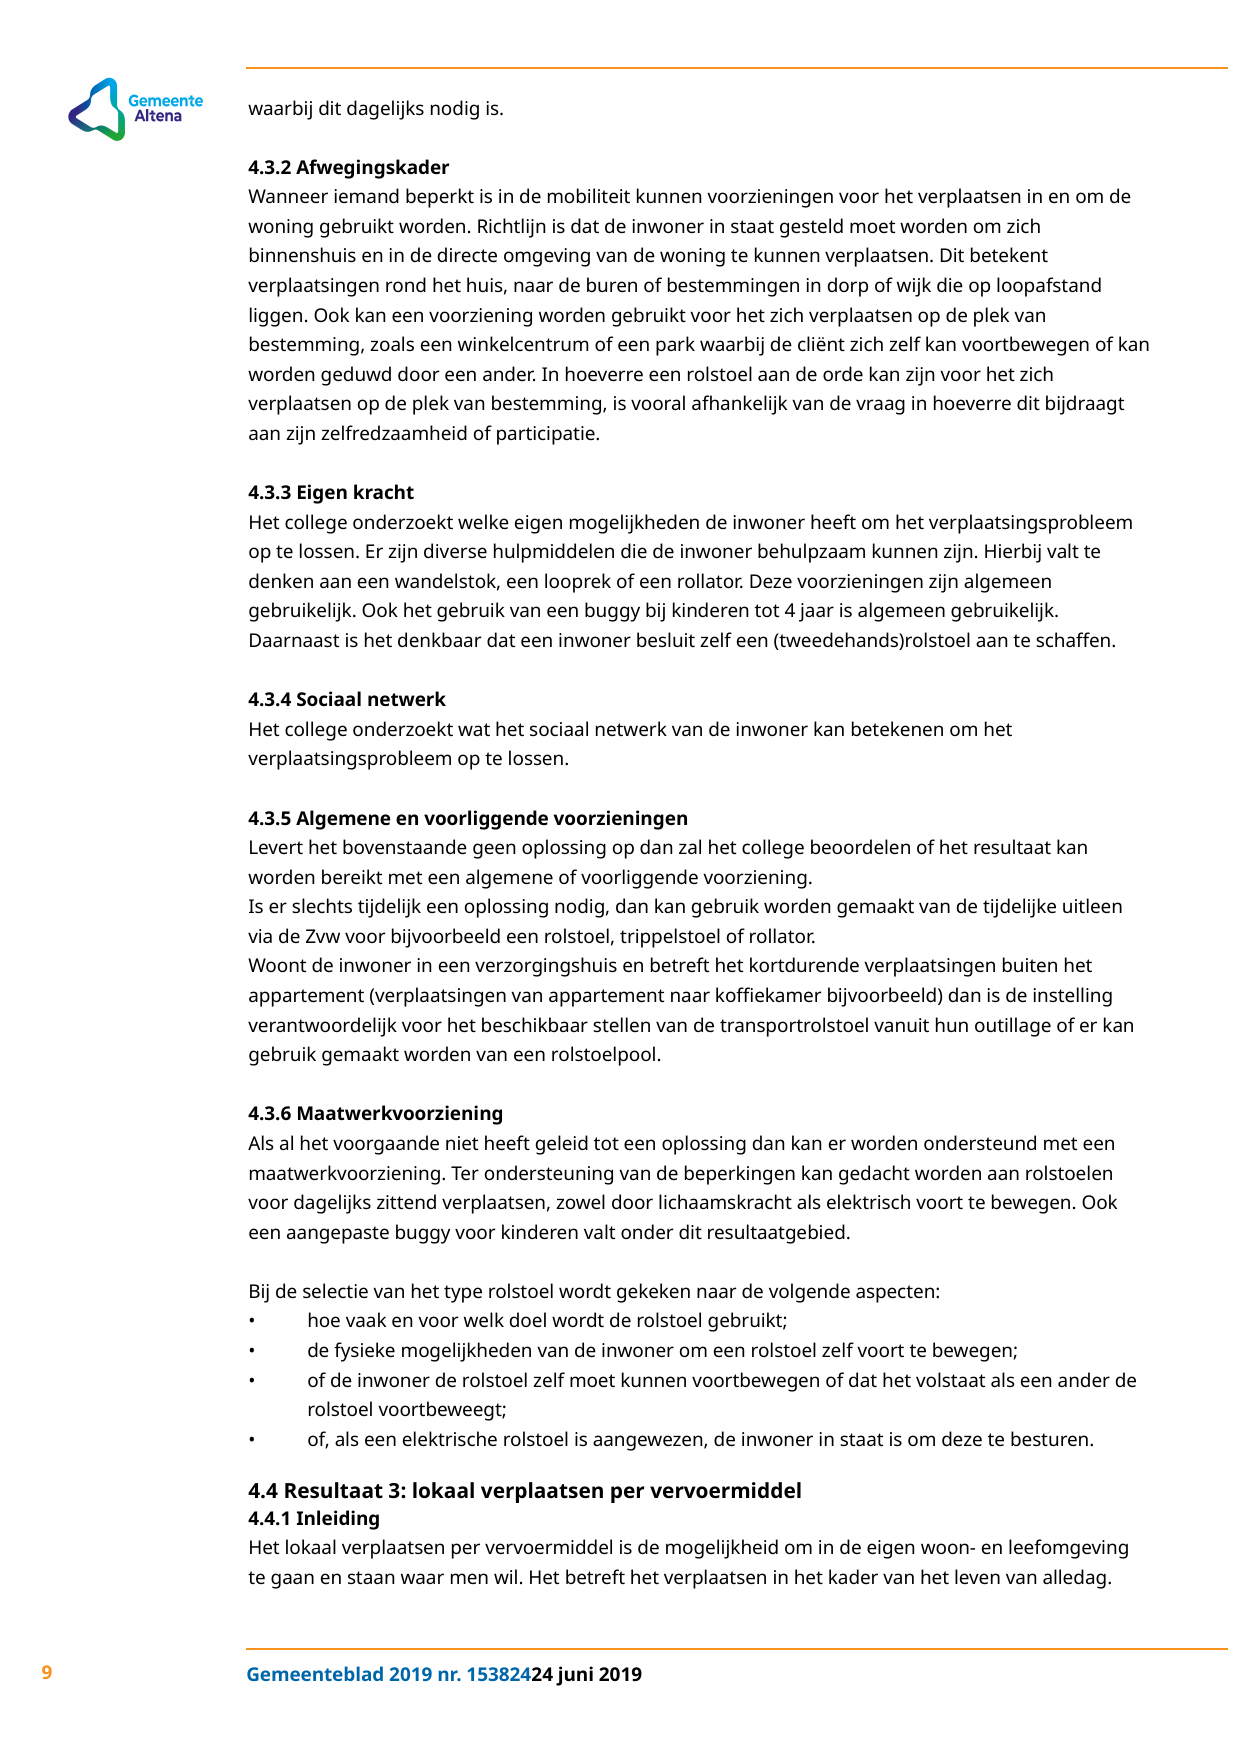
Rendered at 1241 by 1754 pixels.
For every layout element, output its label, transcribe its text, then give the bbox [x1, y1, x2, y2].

list hoe vaak en voor welk doel wordt de rolstoel gebruikt; [248, 1308, 1152, 1333]
list of, als een elektrische rolstoel is aangewezen, de inwoner in staat is om deze te besturen. [248, 1426, 1152, 1452]
text Het college onderzoekt welke eigen mogelijkheden de inwoner heeft om het verplaatsingsprobleem op te lossen. Er zijn diverse hulpmiddelen die de inwoner behulpzaam kunnen zijn. Hierbij valt te denken aan een wandelstok, een looprek of een rollator. Deze voorzieningen zijn algemeen gebruikelijk. Ook het gebruik van een buggy bij kinderen tot 4 jaar is algemeen gebruikelijk. Daarnaast is het denkbaar dat een inwoner besluit zelf een (tweedehands)rolstoel aan te schaffen. [248, 509, 1152, 653]
text Wanneer iemand beperkt is in de mobiliteit kunnen voorzieningen voor het verplaatsen in en om de woning gebruikt worden. Richtlijn is dat de inwoner in staat gesteld moet worden om zich binnenshuis en in de directe omgeving van de woning te kunnen verplaatsen. Dit betekent verplaatsingen rond het huis, naar de buren of bestemmingen in dorp of wijk die op loopafstand liggen. Ook kan een voorziening worden gebruikt voor het zich verplaatsen op de plek van bestemming, zoals een winkelcentrum of een park waarbij de cliënt zich zelf kan voortbewegen of kan worden geduwd door een ander. In hoeverre een rolstoel aan de orde kan zijn voor het zich verplaatsen op de plek van bestemming, is vooral afhankelijk van de vraag in hoeverre dit bijdraagt aan zijn zelfredzaamheid of participatie. [248, 183, 1152, 446]
text Levert het bovenstaande geen oplossing op dan zal het college beoordelen of het resultaat kan worden bereikt met een algemene of voorliggende voorziening. [248, 834, 1152, 890]
text Het lokaal verplaatsen per vervoermiddel is de mogelijkheid om in de eigen woon- en leefomgeving te gaan en staan waar men wil. Het betreft het verplaatsen in het kader van het leven van alledag. [248, 1534, 1152, 1590]
text Bij de selectie van het type rolstoel wordt gekeken naar de volgende aspecten: [248, 1278, 1152, 1304]
text waarbij dit dagelijks nodig is. [248, 95, 1152, 121]
list de fysieke mogelijkheden van de inwoner om een rolstoel zelf voort te bewegen; [248, 1337, 1152, 1363]
text Woont de inwoner in een verzorgingshuis en betreft het kortdurende verplaatsingen buiten het appartement (verplaatsingen van appartement naar koffiekamer bijvoorbeeld) dan is de instelling verantwoordelijk voor het beschikbaar stellen van de transportrolstoel vanuit hun outillage of er kan gebruik gemaakt worden van een rolstoelpool. [248, 953, 1152, 1067]
text 4.3.5 Algemene en voorliggende voorzieningen [248, 805, 1152, 831]
text 4.4.1 Inleiding [248, 1505, 1152, 1531]
text 4.3.6 Maatwerkvoorziening [248, 1101, 1152, 1126]
text Als al het voorgaande niet heeft geleid tot een oplossing dan kan er worden ondersteund met een maatwerkvoorziening. Ter ondersteuning van de beperkingen kan gedacht worden aan rolstoelen voor dagelijks zittend verplaatsen, zowel door lichaamskracht als elektrisch voort te bewegen. Ook een aangepaste buggy voor kinderen valt onder dit resultaatgebied. [248, 1130, 1152, 1245]
text Is er slechts tijdelijk een oplossing nodig, dan kan gebruik worden gemaakt van de tijdelijke uitleen via de Zvw voor bijvoorbeeld een rolstoel, trippelstoel of rollator. [248, 893, 1152, 949]
text 4.3.4 Sociaal netwerk [248, 686, 1152, 712]
picture [41, 47, 231, 172]
text Het college onderzoekt wat het sociaal netwerk van de inwoner kan betekenen om het verplaatsingsprobleem op te lossen. [248, 716, 1152, 771]
list of de inwoner de rolstoel zelf moet kunnen voortbewegen of dat het volstaat als een ander de rolstoel voortbeweegt; [248, 1367, 1152, 1422]
text 4.3.3 Eigen kracht [248, 479, 1152, 505]
text 4.4 Resultaat 3: lokaal verplaatsen per vervoermiddel [248, 1476, 1152, 1505]
text 4.3.2 Afwegingskader [248, 154, 1152, 180]
